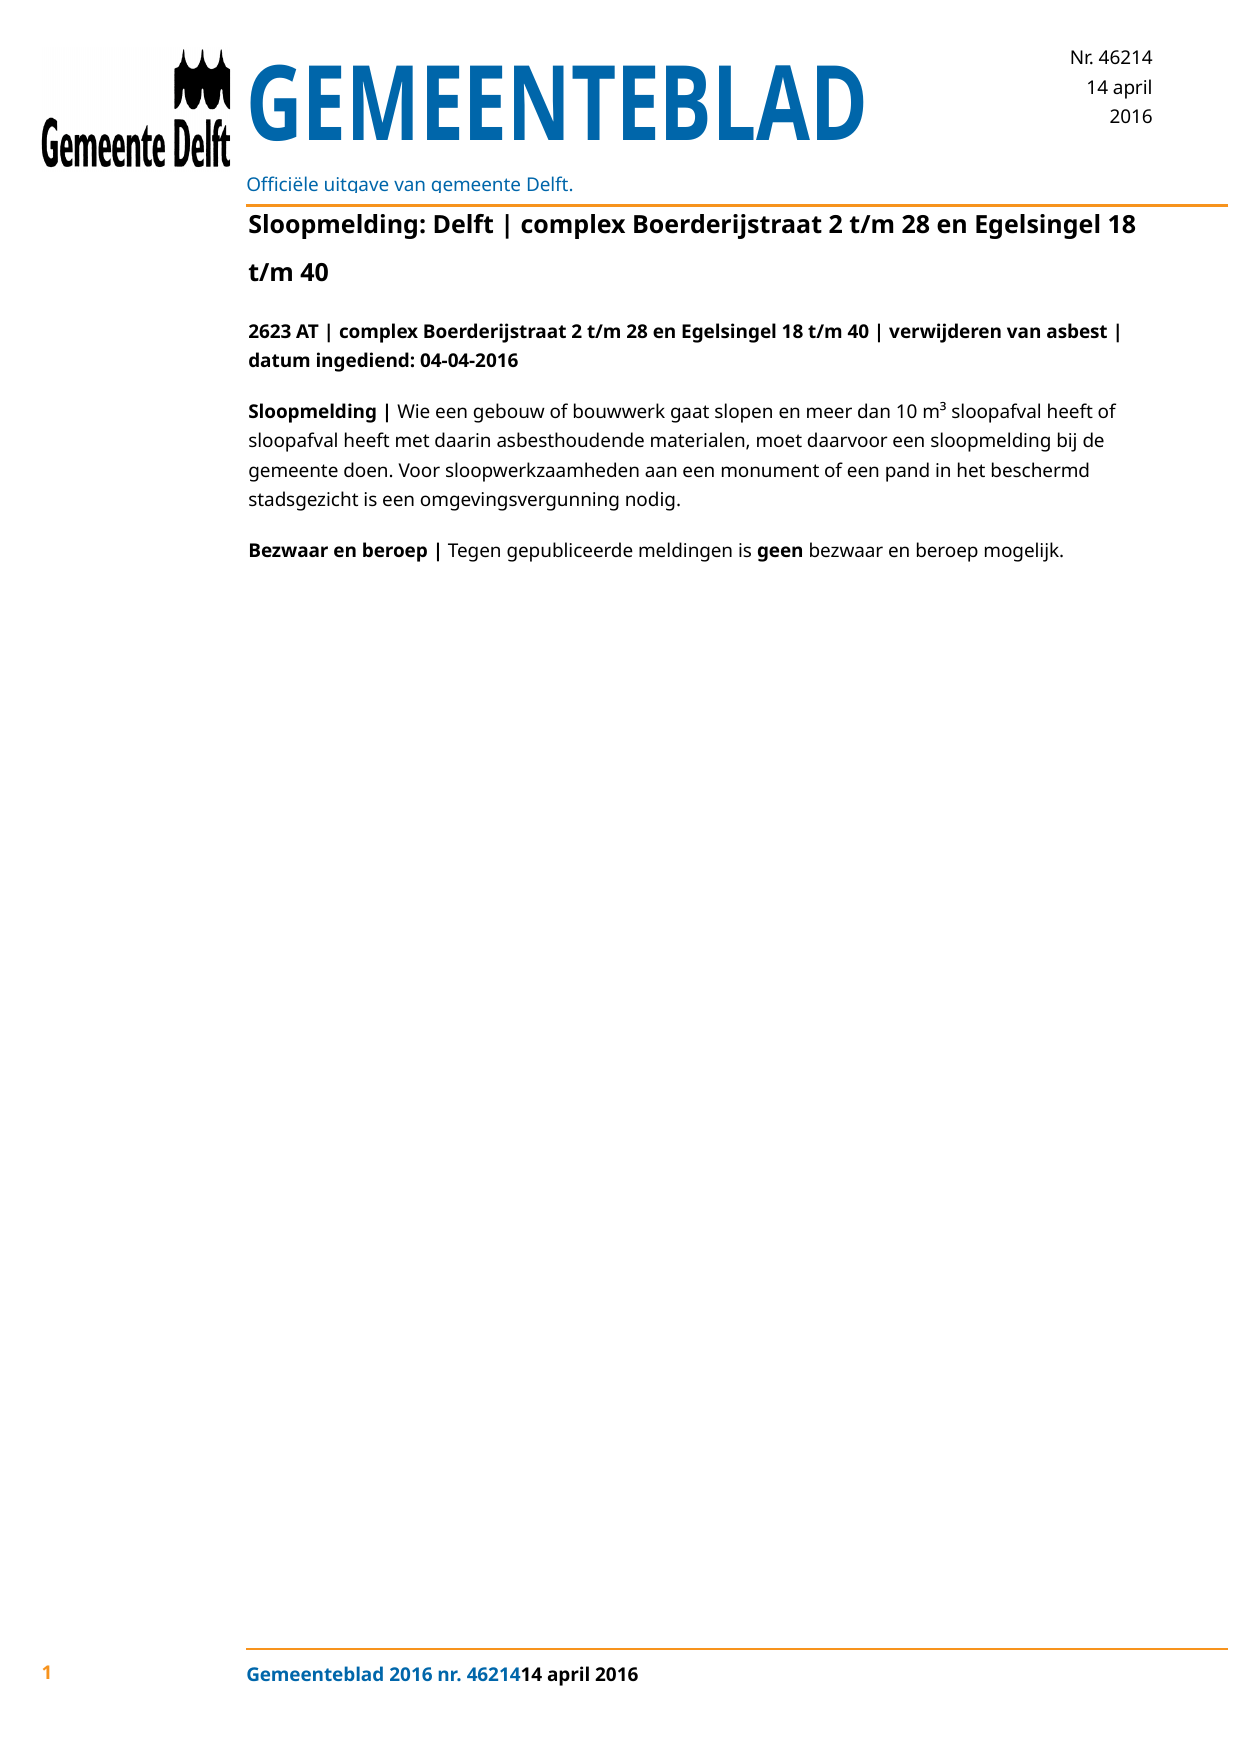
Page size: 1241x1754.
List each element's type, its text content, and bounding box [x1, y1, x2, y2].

text 2623 AT | complex Boerderijstraat 2 t/m 28 en Egelsingel 18 t/m 40 | verwijderen van asbest | datum ingediend: 04-04-2016 [248, 318, 1152, 373]
text Bezwaar en beroep | Tegen gepubliceerde meldingen is geen bezwaar en beroep mogelijk. [248, 537, 1152, 563]
picture [41, 47, 231, 172]
text Sloopmelding | Wie een gebouw of bouwwerk gaat slopen en meer dan 10 m³ sloopafval heeft of sloopafval heeft met daarin asbesthoudende materialen, moet daarvoor een sloopmelding bij de gemeente doen. Voor sloopwerkzaamheden aan een monument of een pand in het beschermd stadsgezicht is een omgevingsvergunning nodig. [248, 398, 1152, 512]
text Sloopmelding: Delft | complex Boerderijstraat 2 t/m 28 en Egelsingel 18 t/m 40 [248, 207, 1152, 288]
